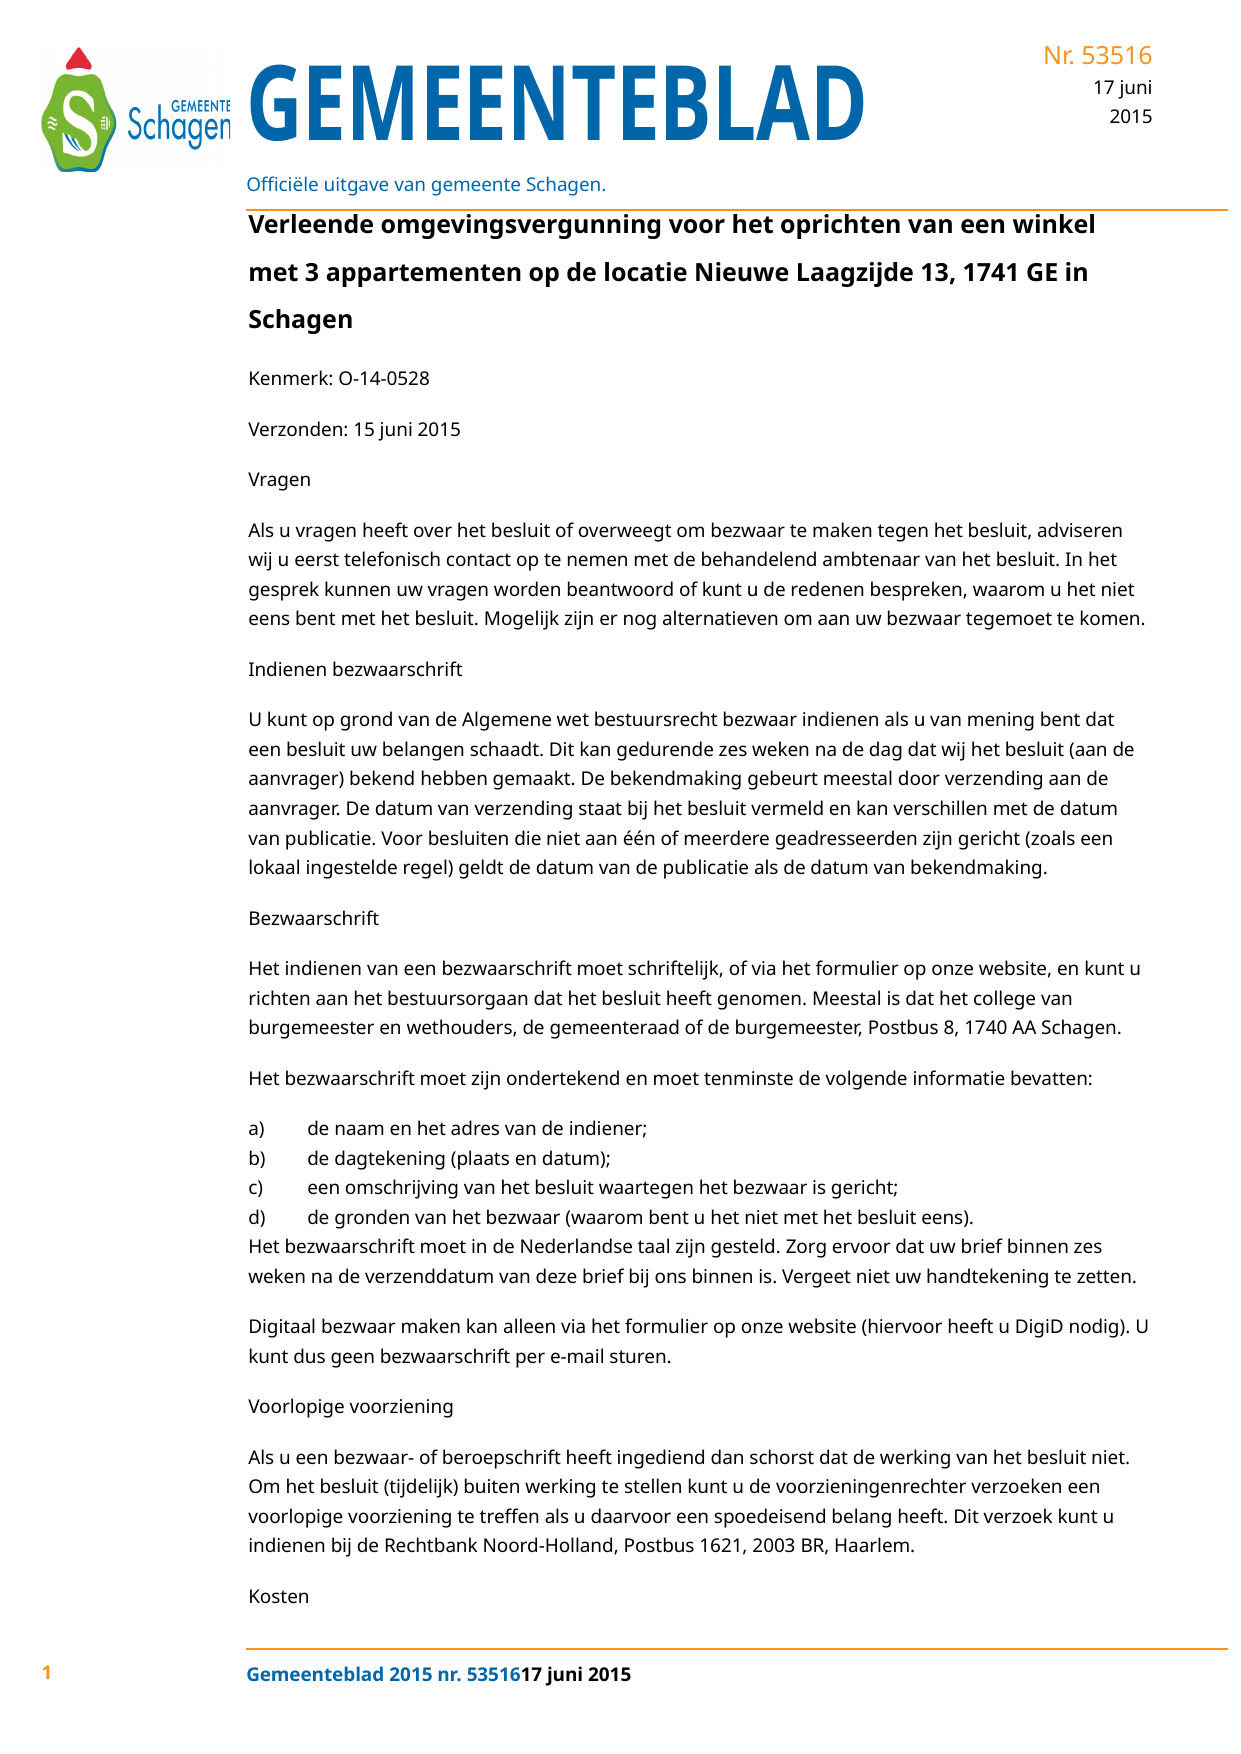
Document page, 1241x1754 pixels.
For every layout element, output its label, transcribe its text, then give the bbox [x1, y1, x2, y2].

text Verleende omgevingsvergunning voor het oprichten van een winkel met 3 appartementen op de locatie Nieuwe Laagzijde 13, 1741 GE in Schagen [248, 211, 1152, 336]
list de dagtekening (plaats en datum); [248, 1145, 1152, 1170]
text Indienen bezwaarschrift [248, 656, 1152, 682]
text U kunt op grond van de Algemene wet bestuursrecht bezwaar indienen als u van mening bent dat een besluit uw belangen schaadt. Dit kan gedurende zes weken na de dag dat wij het besluit (aan de aanvrager) bekend hebben gemaakt. De bekendmaking gebeurt meestal door verzending aan de aanvrager. De datum van verzending staat bij het besluit vermeld en kan verschillen met de datum van publicatie. Voor besluiten die niet aan één of meerdere geadresseerden zijn gericht (zoals een lokaal ingestelde regel) geldt de datum van de publicatie als de datum van bekendmaking. [248, 706, 1152, 880]
text Het bezwaarschrift moet in de Nederlandse taal zijn gesteld. Zorg ervoor dat uw brief binnen zes weken na de verzenddatum van deze brief bij ons binnen is. Vergeet niet uw handtekening te zetten. [248, 1233, 1152, 1289]
text Voorlopige voorziening [248, 1393, 1152, 1419]
picture [41, 47, 231, 172]
text Het indienen van een bezwaarschrift moet schriftelijk, of via het formulier op onze website, en kunt u richten aan het bestuursorgaan dat het besluit heeft genomen. Meestal is dat het college van burgemeester en wethouders, de gemeenteraad of de burgemeester, Postbus 8, 1740 AA Schagen. [248, 955, 1152, 1040]
text Verzonden: 15 juni 2015 [248, 416, 1152, 442]
text Kenmerk: O-14-0528 [248, 366, 1152, 391]
text Bezwaarschrift [248, 905, 1152, 930]
text Digitaal bezwaar maken kan alleen via het formulier op onze website (hiervoor heeft u DigiD nodig). U kunt dus geen bezwaarschrift per e-mail sturen. [248, 1313, 1152, 1369]
text Als u een bezwaar- of beroepschrift heeft ingediend dan schorst dat de werking van het besluit niet. Om het besluit (tijdelijk) buiten werking te stellen kunt u de voorzieningenrechter verzoeken een voorlopige voorziening te treffen als u daarvoor een spoedeisend belang heeft. Dit verzoek kunt u indienen bij de Rechtbank Noord-Holland, Postbus 1621, 2003 BR, Haarlem. [248, 1444, 1152, 1558]
list de gronden van het bezwaar (waarom bent u het niet met het besluit eens). [248, 1204, 1152, 1229]
text Vragen [248, 466, 1152, 492]
text Kosten [248, 1583, 1152, 1609]
text Het bezwaarschrift moet zijn ondertekend en moet tenminste de volgende informatie bevatten: [248, 1065, 1152, 1090]
text Als u vragen heeft over het besluit of overweegt om bezwaar te maken tegen het besluit, adviseren wij u eerst telefonisch contact op te nemen met de behandelend ambtenaar van het besluit. In het gesprek kunnen uw vragen worden beantwoord of kunt u de redenen bespreken, waarom u het niet eens bent met het besluit. Mogelijk zijn er nog alternatieven om aan uw bezwaar tegemoet te komen. [248, 517, 1152, 631]
list een omschrijving van het besluit waartegen het bezwaar is gericht; [248, 1174, 1152, 1200]
list de naam en het adres van de indiener; [248, 1115, 1152, 1141]
